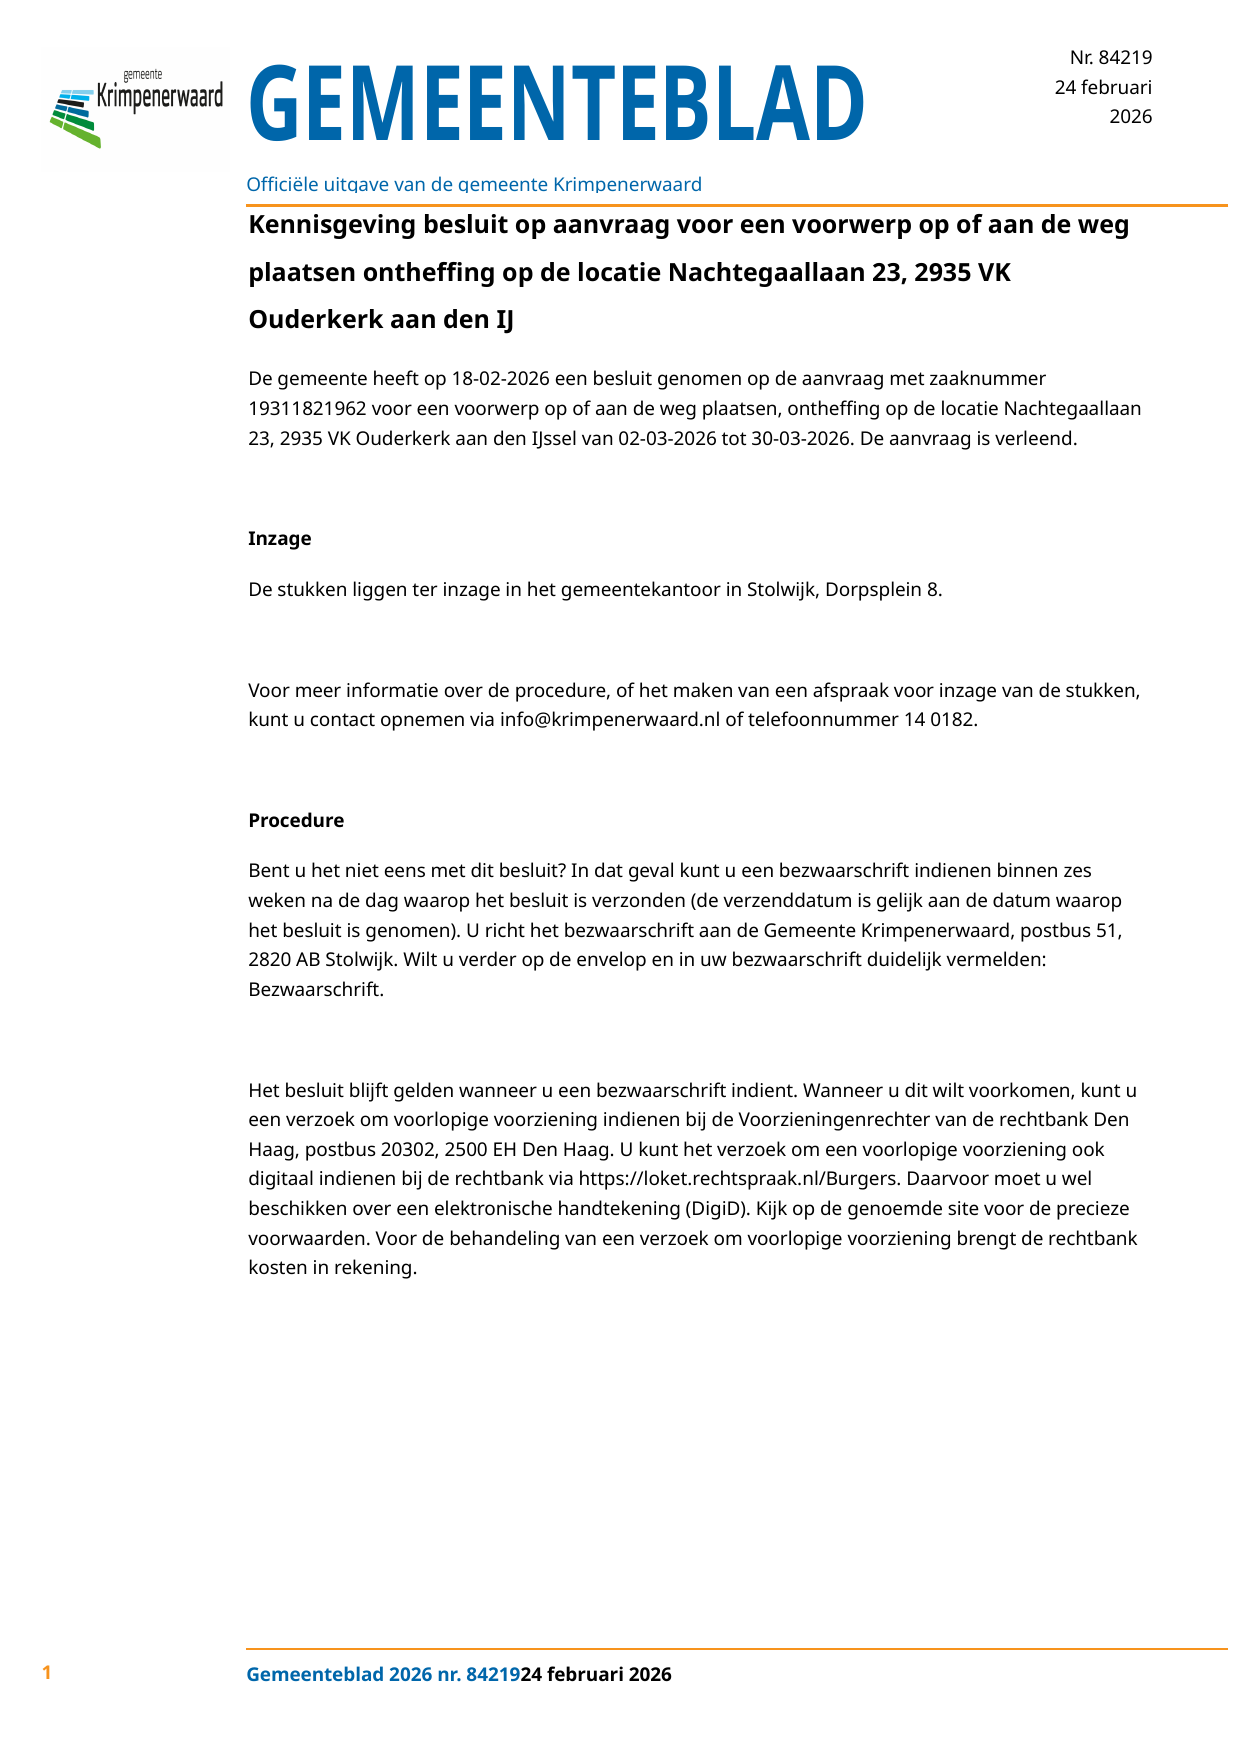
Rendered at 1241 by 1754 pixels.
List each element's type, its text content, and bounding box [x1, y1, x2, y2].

text Procedure [248, 807, 1152, 833]
text Het besluit blijft gelden wanneer u een bezwaarschrift indient. Wanneer u dit wilt voorkomen, kunt u een verzoek om voorlopige voorziening indienen bij de Voorzieningenrechter van de rechtbank Den Haag, postbus 20302, 2500 EH Den Haag. U kunt het verzoek om een voorlopige voorziening ook digitaal indienen bij de rechtbank via https://loket.rechtspraak.nl/Burgers. Daarvoor moet u wel beschikken over een elektronische handtekening (DigiD). Kijk op de genoemde site voor de precieze voorwaarden. Voor de behandeling van een verzoek om voorlopige voorziening brengt de rechtbank kosten in rekening. [248, 1077, 1152, 1280]
text Voor meer informatie over de procedure, of het maken van een afspraak voor inzage van de stukken, kunt u contact opnemen via info@krimpenerwaard.nl of telefoonnummer 14 0182. [248, 677, 1152, 732]
text Bent u het niet eens met dit besluit? In dat geval kunt u een bezwaarschrift indienen binnen zes weken na de dag waarop het besluit is verzonden (de verzenddatum is gelijk aan de datum waarop het besluit is genomen). U richt het bezwaarschrift aan de Gemeente Krimpenerwaard, postbus 51, 2820 AB Stolwijk. Wilt u verder op de envelop en in uw bezwaarschrift duidelijk vermelden: Bezwaarschrift. [248, 858, 1152, 1002]
picture [41, 47, 231, 172]
text Inzage [248, 526, 1152, 551]
text De stukken liggen ter inzage in het gemeentekantoor in Stolwijk, Dorpsplein 8. [248, 576, 1152, 602]
text Kennisgeving besluit op aanvraag voor een voorwerp op of aan de weg plaatsen ontheffing op de locatie Nachtegaallaan 23, 2935 VK Ouderkerk aan den IJ [248, 207, 1152, 336]
text De gemeente heeft op 18-02-2026 een besluit genomen op de aanvraag met zaaknummer 19311821962 voor een voorwerp op of aan de weg plaatsen, ontheffing op de locatie Nachtegaallaan 23, 2935 VK Ouderkerk aan den IJssel van 02-03-2026 tot 30-03-2026. De aanvraag is verleend. [248, 366, 1152, 450]
